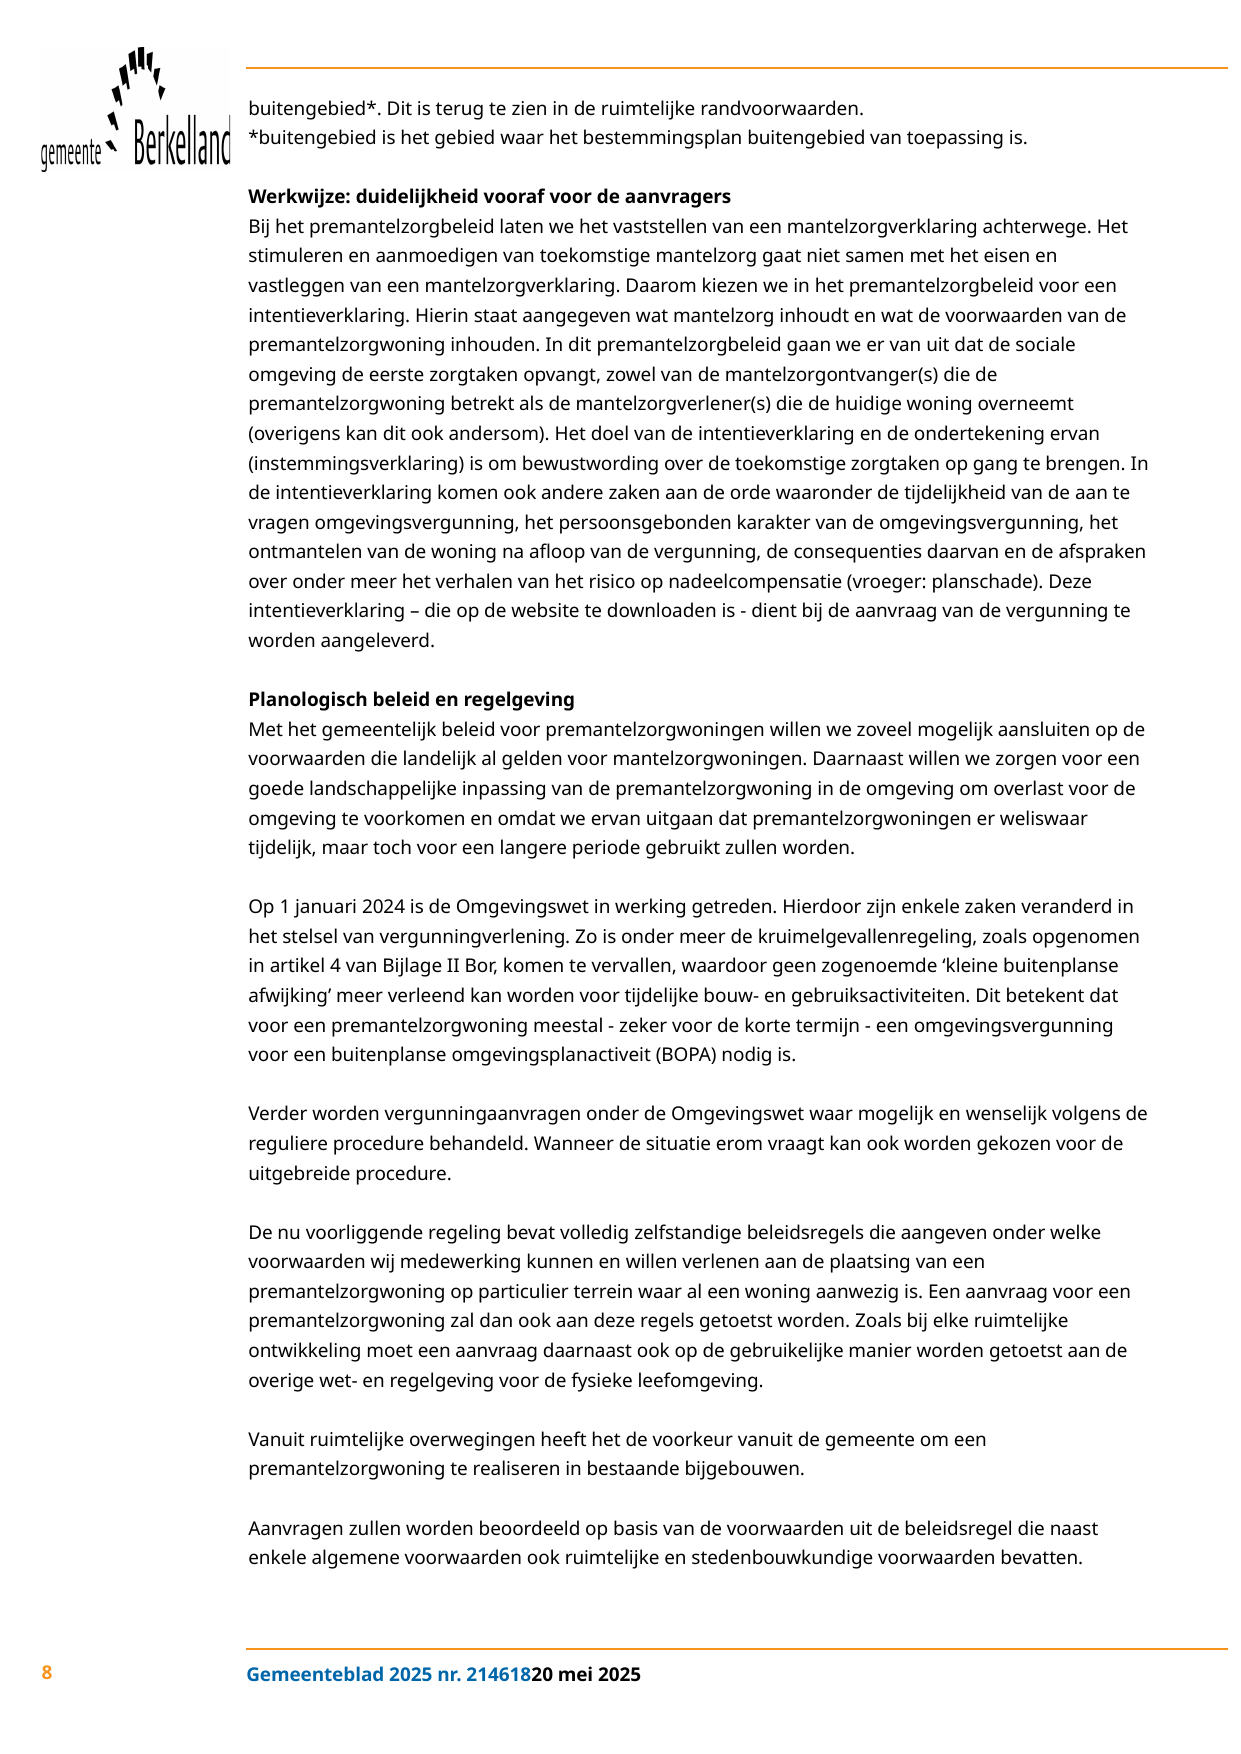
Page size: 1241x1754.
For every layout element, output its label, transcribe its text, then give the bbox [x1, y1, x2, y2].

text Vanuit ruimtelijke overwegingen heeft het de voorkeur vanuit de gemeente om een premantelzorgwoning te realiseren in bestaande bijgebouwen. [248, 1426, 1152, 1481]
picture [41, 47, 231, 172]
text Op 1 januari 2024 is de Omgevingswet in werking getreden. Hierdoor zijn enkele zaken veranderd in het stelsel van vergunningverlening. Zo is onder meer de kruimelgevallenregeling, zoals opgenomen in artikel 4 van Bijlage II Bor, komen te vervallen, waardoor geen zogenoemde ‘kleine buitenplanse afwijking’ meer verleend kan worden voor tijdelijke bouw- en gebruiksactiviteiten. Dit betekent dat voor een premantelzorgwoning meestal - zeker voor de korte termijn - een omgevingsvergunning voor een buitenplanse omgevingsplanactiveit (BOPA) nodig is. [248, 893, 1152, 1067]
text Met het gemeentelijk beleid voor premantelzorgwoningen willen we zoveel mogelijk aansluiten op de voorwaarden die landelijk al gelden voor mantelzorgwoningen. Daarnaast willen we zorgen voor een goede landschappelijke inpassing van de premantelzorgwoning in de omgeving om overlast voor de omgeving te voorkomen en omdat we ervan uitgaan dat premantelzorgwoningen er weliswaar tijdelijk, maar toch voor een langere periode gebruikt zullen worden. [248, 716, 1152, 860]
text buitengebied*. Dit is terug te zien in de ruimtelijke randvoorwaarden. [248, 95, 1152, 121]
text Bij het premantelzorgbeleid laten we het vaststellen van een mantelzorgverklaring achterwege. Het stimuleren en aanmoedigen van toekomstige mantelzorg gaat niet samen met het eisen en vastleggen van een mantelzorgverklaring. Daarom kiezen we in het premantelzorgbeleid voor een intentieverklaring. Hierin staat aangegeven wat mantelzorg inhoudt en wat de voorwaarden van de premantelzorgwoning inhouden. In dit premantelzorgbeleid gaan we er van uit dat de sociale omgeving de eerste zorgtaken opvangt, zowel van de mantelzorgontvanger(s) die de premantelzorgwoning betrekt als de mantelzorgverlener(s) die de huidige woning overneemt (overigens kan dit ook andersom). Het doel van de intentieverklaring en de ondertekening ervan (instemmingsverklaring) is om bewustwording over de toekomstige zorgtaken op gang te brengen. In de intentieverklaring komen ook andere zaken aan de orde waaronder de tijdelijkheid van de aan te vragen omgevingsvergunning, het persoonsgebonden karakter van de omgevingsvergunning, het ontmantelen van de woning na afloop van de vergunning, de consequenties daarvan en de afspraken over onder meer het verhalen van het risico op nadeelcompensatie (vroeger: planschade). Deze intentieverklaring – die op de website te downloaden is - dient bij de aanvraag van de vergunning te worden aangeleverd. [248, 213, 1152, 653]
text De nu voorliggende regeling bevat volledig zelfstandige beleidsregels die aangeven onder welke voorwaarden wij medewerking kunnen en willen verlenen aan de plaatsing van een premantelzorgwoning op particulier terrein waar al een woning aanwezig is. Een aanvraag voor een premantelzorgwoning zal dan ook aan deze regels getoetst worden. Zoals bij elke ruimtelijke ontwikkeling moet een aanvraag daarnaast ook op de gebruikelijke manier worden getoetst aan de overige wet- en regelgeving voor de fysieke leefomgeving. [248, 1219, 1152, 1393]
text Verder worden vergunningaanvragen onder de Omgevingswet waar mogelijk en wenselijk volgens de reguliere procedure behandeld. Wanneer de situatie erom vraagt kan ook worden gekozen voor de uitgebreide procedure. [248, 1101, 1152, 1186]
text *buitengebied is het gebied waar het bestemmingsplan buitengebied van toepassing is. [248, 124, 1152, 150]
text Aanvragen zullen worden beoordeeld op basis van de voorwaarden uit de beleidsregel die naast enkele algemene voorwaarden ook ruimtelijke en stedenbouwkundige voorwaarden bevatten. [248, 1515, 1152, 1570]
text Planologisch beleid en regelgeving [248, 686, 1152, 712]
text Werkwijze: duidelijkheid vooraf voor de aanvragers [248, 183, 1152, 209]
